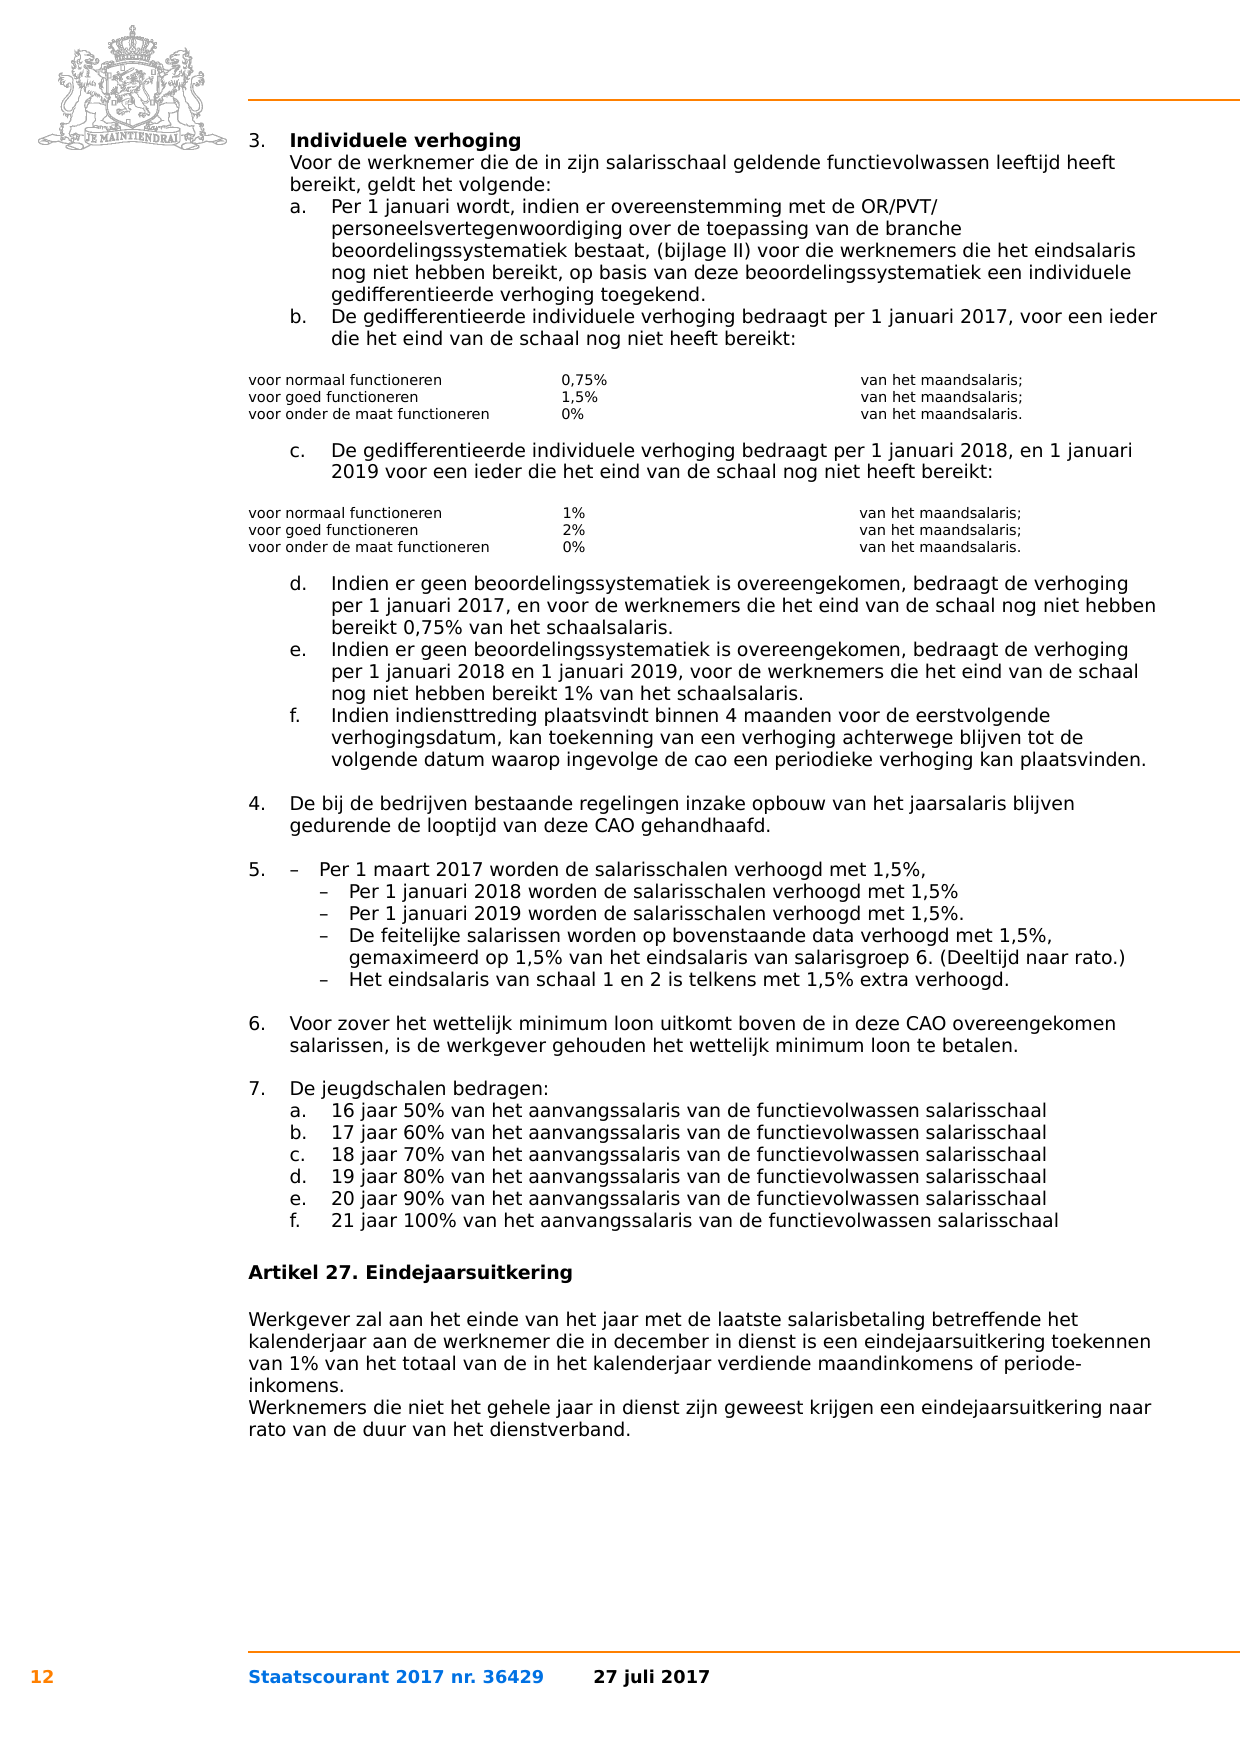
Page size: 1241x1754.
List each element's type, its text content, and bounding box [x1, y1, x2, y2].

text b. De gedifferentieerde individuele verhoging bedraagt per 1 januari 2017, voor een ieder die het eind van de schaal nog niet heeft bereikt: [289, 306, 1163, 350]
text Werknemers die niet het gehele jaar in dienst zijn geweest krijgen een eindejaarsuitkering naar rato van de duur van het dienstverband. [248, 1397, 1163, 1441]
text 3. Individuele verhoging [248, 130, 1163, 152]
text c. 18 jaar 70% van het aanvangssalaris van de functievolwassen salarisschaal [289, 1144, 1163, 1166]
subtitle Artikel 27. Eindejaarsuitkering [248, 1262, 1163, 1284]
text 7. De jeugdschalen bedragen: [248, 1078, 1163, 1100]
table_cell [248, 556, 556, 573]
text – Het eindsalaris van schaal 1 en 2 is telkens met 1,5% extra verhoogd. [319, 969, 1163, 991]
text e. Indien er geen beoordelingssystematiek is overeengekomen, bedraagt de verhoging per 1 januari 2018 en 1 januari 2019, voor de werknemers die het eind van de schaal nog niet hebben bereikt 1% van het schaalsalaris. [289, 639, 1163, 705]
table_cell voor onder de maat functioneren [248, 539, 556, 556]
table_cell van het maandsalaris. [853, 539, 1163, 556]
table_cell voor goed functioneren [248, 522, 556, 539]
text b. 17 jaar 60% van het aanvangssalaris van de functievolwassen salarisschaal [289, 1122, 1163, 1144]
text Voor de werknemer die de in zijn salarisschaal geldende functievolwassen leeftijd heeft bereikt, geldt het volgende: [289, 152, 1163, 196]
text f. 21 jaar 100% van het aanvangssalaris van de functievolwassen salarisschaal [289, 1210, 1163, 1232]
text Werkgever zal aan het einde van het jaar met de laatste salarisbetaling betreffende het kalenderjaar aan de werknemer die in december in dienst is een eindejaarsuitkering toekennen van 1% van het totaal van de in het kalenderjaar verdiende maandinkomens of periode-inkomens. [248, 1309, 1163, 1397]
text – De feitelijke salarissen worden op bovenstaande data verhoogd met 1,5%, gemaximeerd op 1,5% van het eindsalaris van salarisgroep 6. (Deeltijd naar rato.) [319, 925, 1163, 969]
text 4. De bij de bedrijven bestaande regelingen inzake opbouw van het jaarsalaris blijven gedurende de looptijd van deze CAO gehandhaafd. [248, 793, 1163, 837]
text – Per 1 januari 2019 worden de salarisschalen verhoogd met 1,5%. [319, 903, 1163, 925]
table_header van het maandsalaris; [854, 372, 1163, 388]
text c. De gedifferentieerde individuele verhoging bedraagt per 1 januari 2018, en 1 januari 2019 voor een ieder die het eind van de schaal nog niet heeft bereikt: [289, 439, 1163, 483]
table_cell [854, 423, 1163, 439]
table_cell [556, 556, 853, 573]
text 5. – Per 1 maart 2017 worden de salarisschalen verhoogd met 1,5%, [248, 859, 1163, 881]
text e. 20 jaar 90% van het aanvangssalaris van de functievolwassen salarisschaal [289, 1188, 1163, 1210]
table_cell 0% [556, 539, 853, 556]
table_header voor normaal functioneren [248, 505, 556, 522]
table_cell van het maandsalaris; [853, 522, 1163, 539]
text d. 19 jaar 80% van het aanvangssalaris van de functievolwassen salarisschaal [289, 1166, 1163, 1188]
text f. Indien indiensttreding plaatsvindt binnen 4 maanden voor de eerstvolgende verhogingsdatum, kan toekenning van een verhoging achterwege blijven tot de volgende datum waarop ingevolge de cao een periodieke verhoging kan plaatsvinden. [289, 705, 1163, 771]
table_cell 0% [555, 406, 854, 422]
table_cell voor goed functioneren [248, 389, 555, 406]
table_cell van het maandsalaris. [854, 406, 1163, 422]
table_header voor normaal functioneren [248, 372, 555, 388]
text d. Indien er geen beoordelingssystematiek is overeengekomen, bedraagt de verhoging per 1 januari 2017, en voor de werknemers die het eind van de schaal nog niet hebben bereikt 0,75% van het schaalsalaris. [289, 573, 1163, 639]
table_header van het maandsalaris; [853, 505, 1163, 522]
table_cell [555, 423, 854, 439]
table_cell [853, 556, 1163, 573]
table_cell 2% [556, 522, 853, 539]
text a. Per 1 januari wordt, indien er overeenstemming met de OR/PVT/ personeelsvertegenwoordiging over de toepassing van de branche beoordelingssystematiek bestaat, (bijlage II) voor die werknemers die het eindsalaris nog niet hebben bereikt, op basis van deze beoordelingssystematiek een individuele gedifferentieerde verhoging toegekend. [289, 196, 1163, 306]
table_header 0,75% [555, 372, 854, 388]
table_cell voor onder de maat functioneren [248, 406, 555, 422]
text a. 16 jaar 50% van het aanvangssalaris van de functievolwassen salarisschaal [289, 1100, 1163, 1122]
picture [38, 25, 227, 150]
text 6. Voor zover het wettelijk minimum loon uitkomt boven de in deze CAO overeengekomen salarissen, is de werkgever gehouden het wettelijk minimum loon te betalen. [248, 1012, 1163, 1056]
text – Per 1 januari 2018 worden de salarisschalen verhoogd met 1,5% [319, 881, 1163, 903]
table_cell 1,5% [555, 389, 854, 406]
table_cell [248, 423, 555, 439]
table_header 1% [556, 505, 853, 522]
table_cell van het maandsalaris; [854, 389, 1163, 406]
